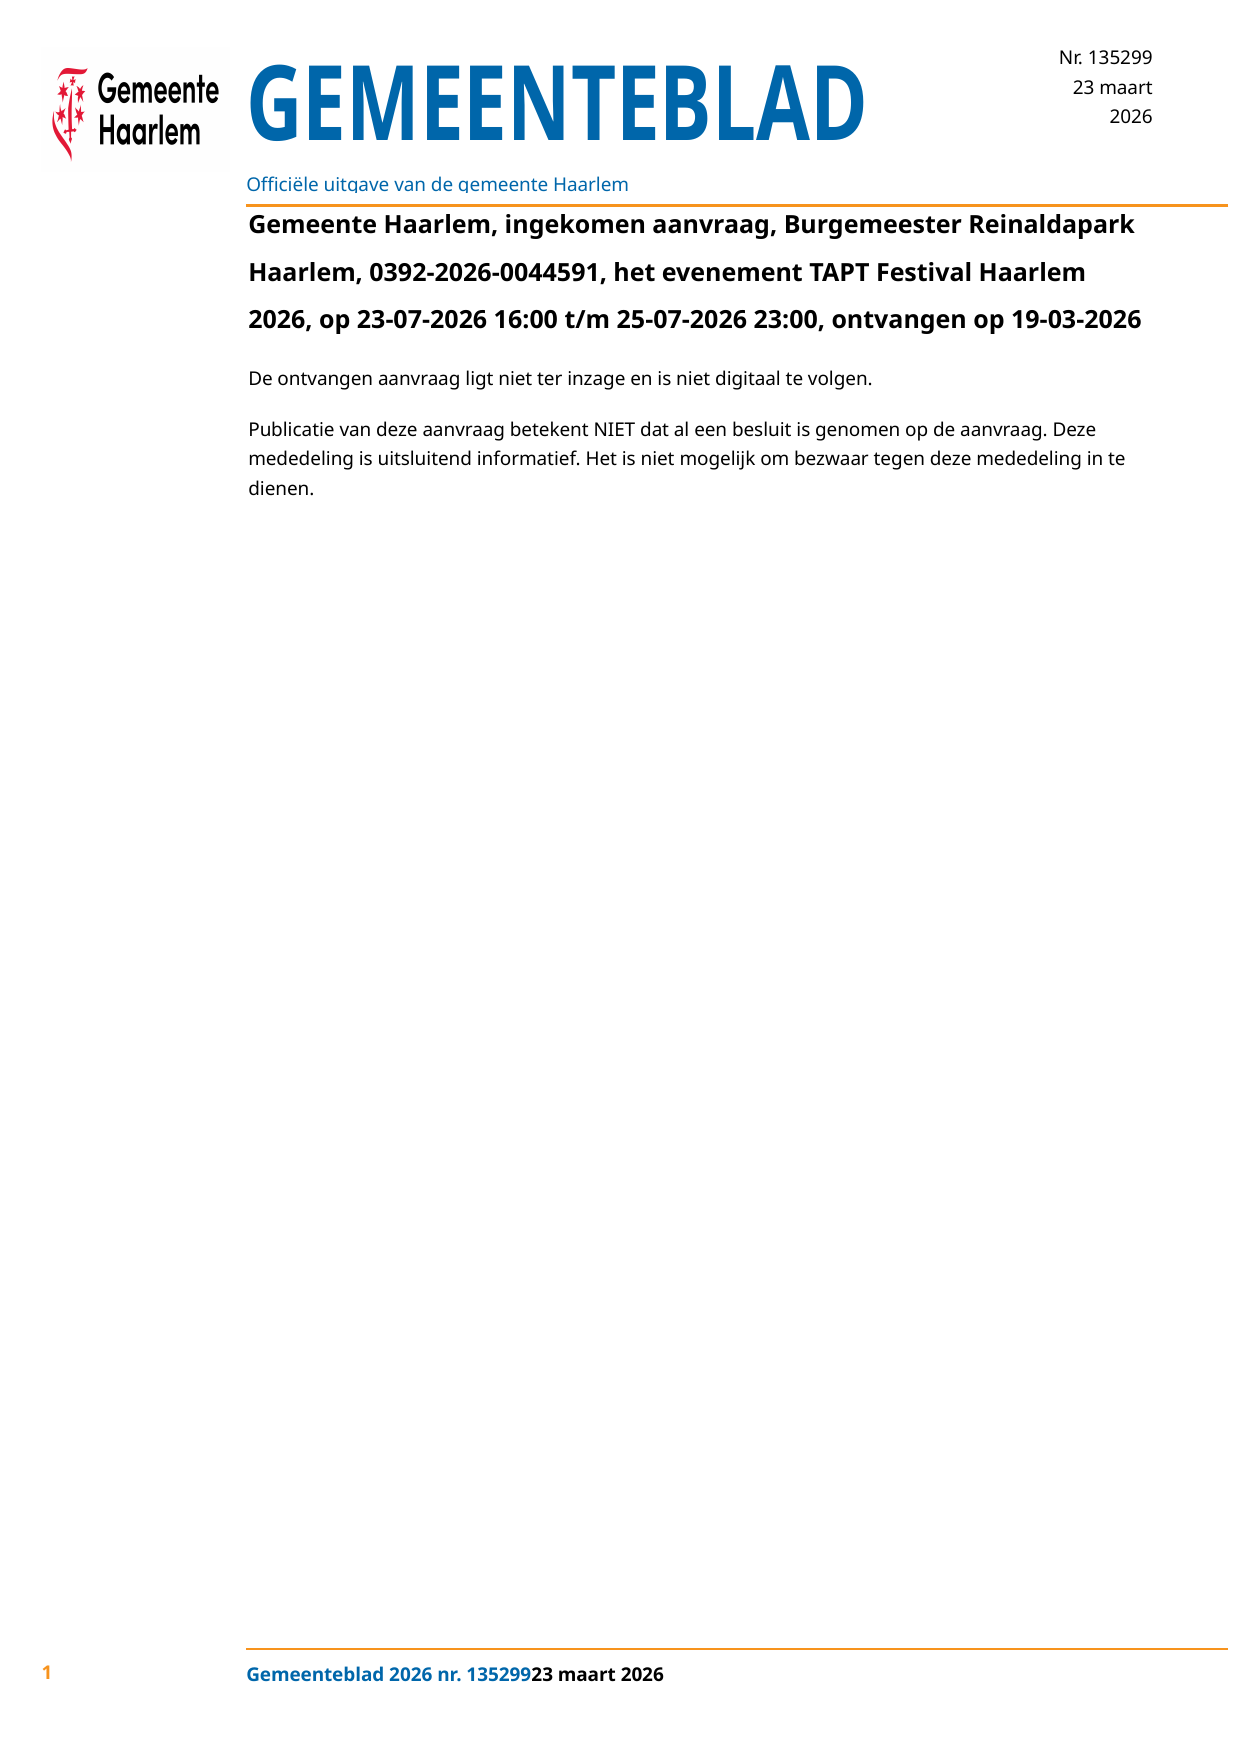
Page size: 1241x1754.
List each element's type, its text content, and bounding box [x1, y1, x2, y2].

text Gemeente Haarlem, ingekomen aanvraag, Burgemeester Reinaldapark Haarlem, 0392-2026-0044591, het evenement TAPT Festival Haarlem 2026, op 23-07-2026 16:00 t/m 25-07-2026 23:00, ontvangen op 19-03-2026 [248, 207, 1152, 336]
text De ontvangen aanvraag ligt niet ter inzage en is niet digitaal te volgen. [248, 366, 1152, 391]
picture [41, 47, 231, 172]
text Publicatie van deze aanvraag betekent NIET dat al een besluit is genomen op de aanvraag. Deze mededeling is uitsluitend informatief. Het is niet mogelijk om bezwaar tegen deze mededeling in te dienen. [248, 416, 1152, 501]
